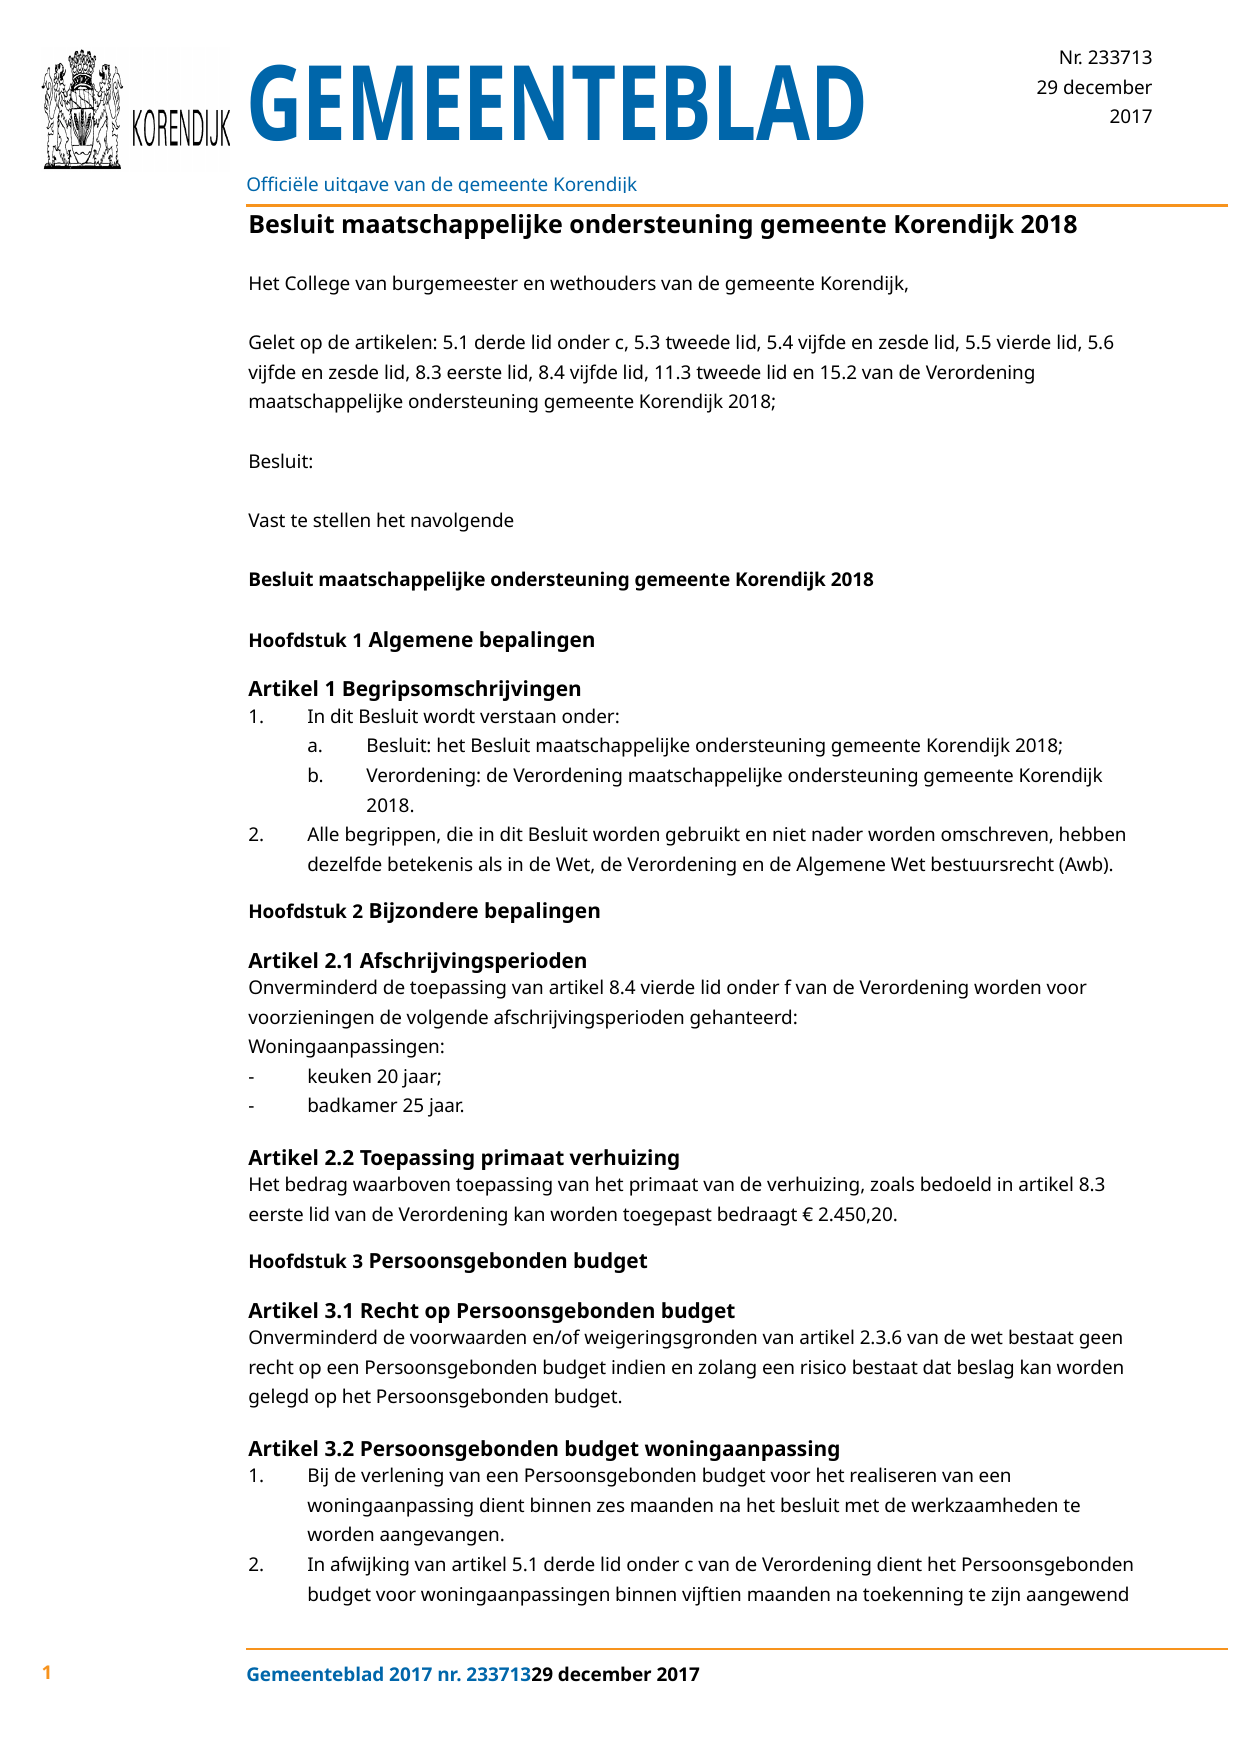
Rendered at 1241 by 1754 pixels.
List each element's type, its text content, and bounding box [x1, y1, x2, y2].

text Hoofdstuk 1 Algemene bepalingen [248, 625, 1152, 654]
text Gelet op de artikelen: 5.1 derde lid onder c, 5.3 tweede lid, 5.4 vijfde en zesde lid, 5.5 vierde lid, 5.6 vijfde en zesde lid, 8.3 eerste lid, 8.4 vijfde lid, 11.3 tweede lid en 15.2 van de Verordening maatschappelijke ondersteuning gemeente Korendijk 2018; [248, 329, 1152, 414]
list keuken 20 jaar; [248, 1063, 1152, 1089]
list badkamer 25 jaar. [248, 1093, 1152, 1118]
text Het bedrag waarboven toepassing van het primaat van de verhuizing, zoals bedoeld in artikel 8.3 eerste lid van de Verordening kan worden toegepast bedraagt € 2.450,20. [248, 1171, 1152, 1227]
text Het College van burgemeester en wethouders van de gemeente Korendijk, [248, 270, 1152, 296]
text Vast te stellen het navolgende [248, 507, 1152, 533]
picture [41, 47, 231, 172]
text Besluit maatschappelijke ondersteuning gemeente Korendijk 2018 [248, 566, 1152, 592]
list In afwijking van artikel 5.1 derde lid onder c van de Verordening dient het Persoonsgebonden budget voor woningaanpassingen binnen vijftien maanden na toekenning te zijn aangewend [248, 1551, 1152, 1606]
text Onverminderd de toepassing van artikel 8.4 vierde lid onder f van de Verordening worden voor voorzieningen de volgende afschrijvingsperioden gehanteerd: [248, 974, 1152, 1029]
list Bij de verlening van een Persoonsgebonden budget voor het realiseren van een woningaanpassing dient binnen zes maanden na het besluit met de werkzaamheden te worden aangevangen. [248, 1462, 1152, 1547]
text Woningaanpassingen: [248, 1033, 1152, 1059]
text Artikel 2.1 Afschrijvingsperioden [248, 946, 1152, 974]
text Artikel 2.2 Toepassing primaat verhuizing [248, 1143, 1152, 1171]
text Besluit maatschappelijke ondersteuning gemeente Korendijk 2018 [248, 207, 1152, 241]
text Artikel 1 Begripsomschrijvingen [248, 674, 1152, 703]
list Verordening: de Verordening maatschappelijke ondersteuning gemeente Korendijk 2018. [307, 762, 1152, 817]
list Besluit: het Besluit maatschappelijke ondersteuning gemeente Korendijk 2018; [307, 733, 1152, 758]
text Artikel 3.1 Recht op Persoonsgebonden budget [248, 1296, 1152, 1324]
text Hoofdstuk 2 Bijzondere bepalingen [248, 897, 1152, 925]
text Artikel 3.2 Persoonsgebonden budget woningaanpassing [248, 1434, 1152, 1462]
text Onverminderd de voorwaarden en/of weigeringsgronden van artikel 2.3.6 van de wet bestaat geen recht op een Persoonsgebonden budget indien en zolang een risico bestaat dat beslag kan worden gelegd op het Persoonsgebonden budget. [248, 1324, 1152, 1409]
text Besluit: [248, 448, 1152, 473]
list In dit Besluit wordt verstaan onder: [248, 703, 1152, 729]
text Hoofdstuk 3 Persoonsgebonden budget [248, 1247, 1152, 1275]
list Alle begrippen, die in dit Besluit worden gebruikt en niet nader worden omschreven, hebben dezelfde betekenis als in de Wet, de Verordening en de Algemene Wet bestuursrecht (Awb). [248, 821, 1152, 877]
